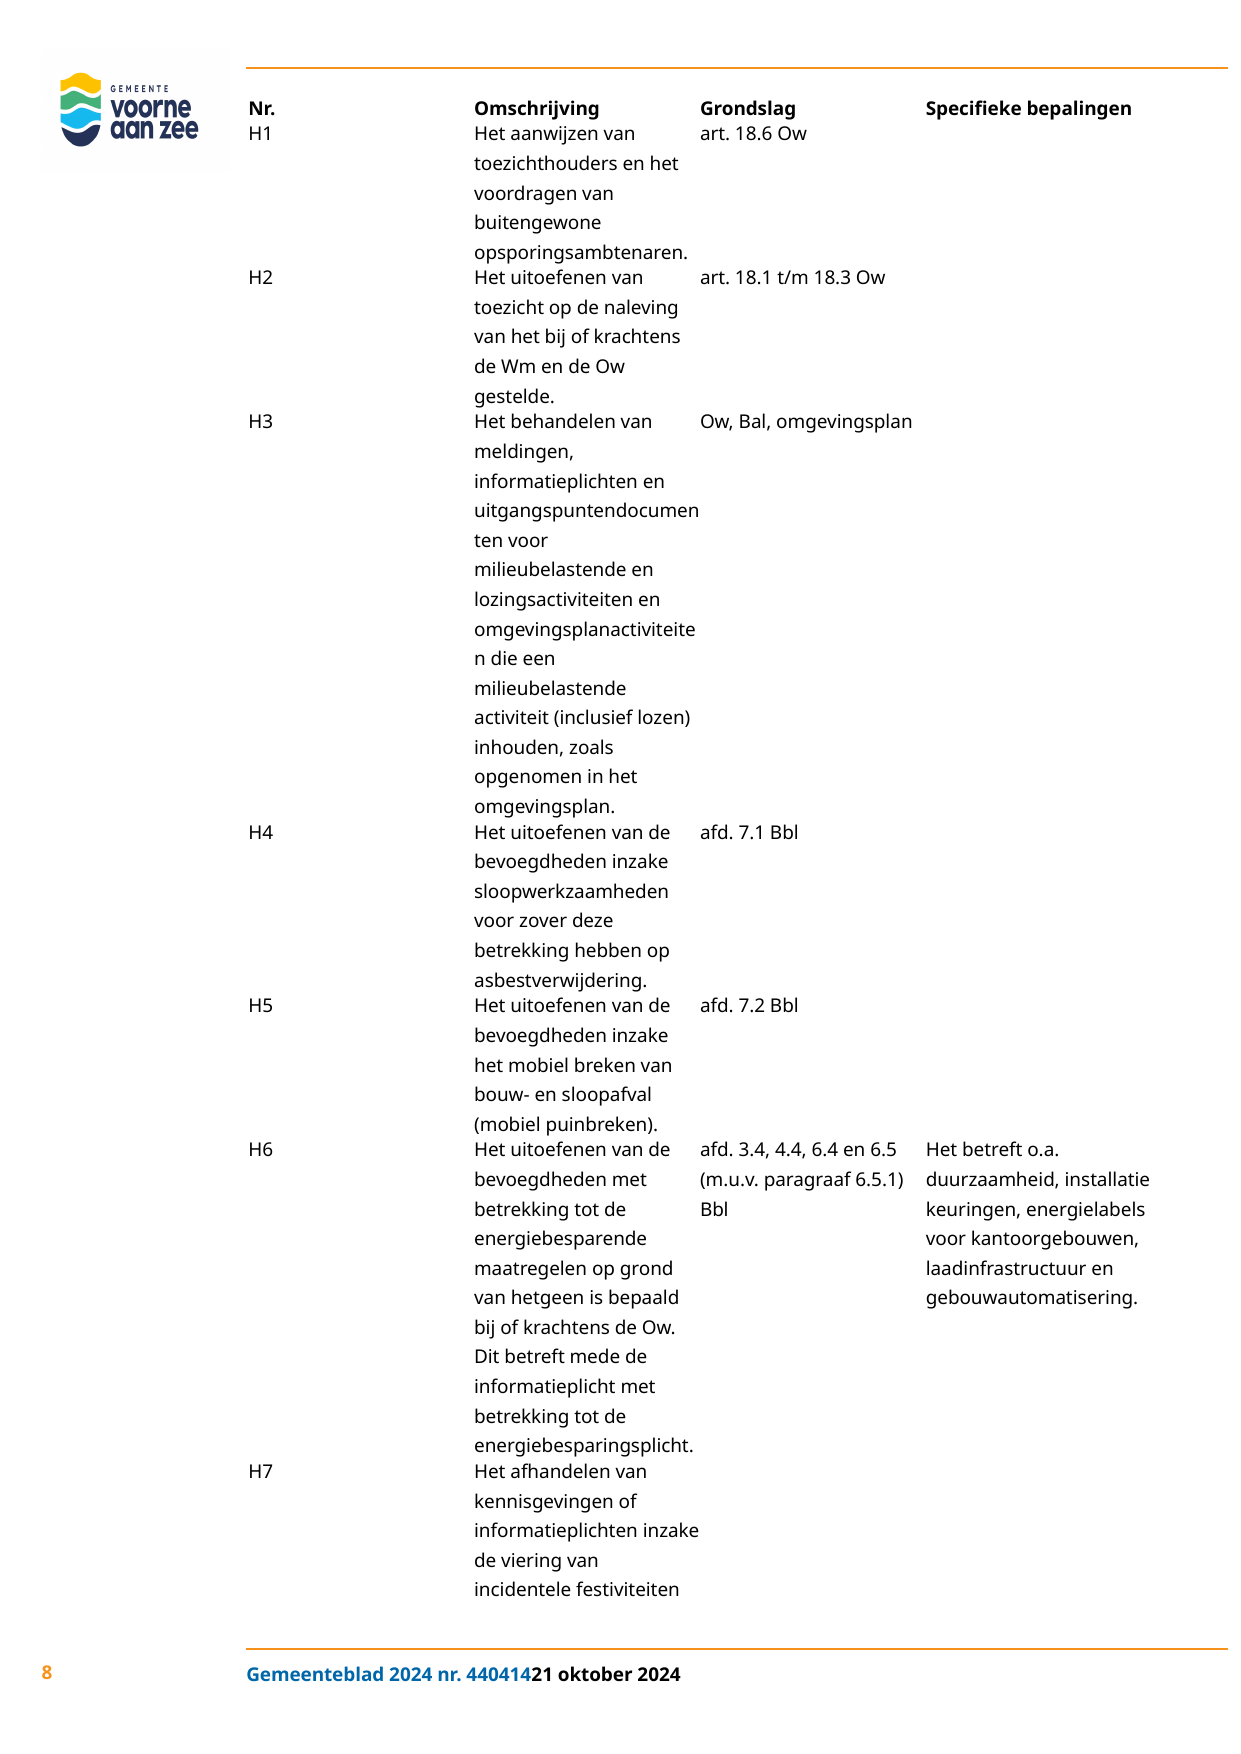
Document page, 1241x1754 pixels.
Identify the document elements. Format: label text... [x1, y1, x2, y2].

table_cell Het uitoefenen van de bevoegdheden met betrekking tot de energiebesparende maatregelen op grond van hetgeen is bepaald bij of krachtens de Ow. Dit betreft mede de informatieplicht met betrekking tot de energiebesparingsplicht. [474, 1137, 700, 1458]
table_cell H5 [248, 993, 474, 1137]
table_cell Het uitoefenen van toezicht op de naleving van het bij of krachtens de Wm en de Ow gestelde. [474, 265, 700, 409]
table_cell art. 18.6 Ow [700, 121, 926, 264]
table_cell H7 [248, 1458, 474, 1602]
table_cell Het afhandelen van kennisgevingen of informatieplichten inzake de viering van incidentele festiviteiten [474, 1458, 700, 1602]
table_cell [926, 993, 1152, 1137]
table_cell afd. 7.1 Bbl [700, 819, 926, 993]
table_cell H3 [248, 409, 474, 819]
table_cell [700, 1458, 926, 1602]
picture [41, 47, 231, 172]
table_header Nr. [248, 95, 474, 121]
table_cell Het behandelen van meldingen, informatieplichten en uitgangspuntendocumenten voor milieubelastende en lozingsactiviteiten en omgevingsplanactiviteiten die een milieubelastende activiteit (inclusief lozen) inhouden, zoals opgenomen in het omgevingsplan. [474, 409, 700, 819]
table_cell Het uitoefenen van de bevoegdheden inzake sloopwerkzaamheden voor zover deze betrekking hebben op asbestverwijdering. [474, 819, 700, 993]
table_cell H6 [248, 1137, 474, 1458]
table_cell H1 [248, 121, 474, 264]
table_cell afd. 7.2 Bbl [700, 993, 926, 1137]
table_cell [926, 265, 1152, 409]
table_header Specifieke bepalingen [926, 95, 1152, 121]
table_cell afd. 3.4, 4.4, 6.4 en 6.5 (m.u.v. paragraaf 6.5.1) Bbl [700, 1137, 926, 1458]
table_cell [926, 409, 1152, 819]
table_cell Ow, Bal, omgevings­plan [700, 409, 926, 819]
table_cell [926, 819, 1152, 993]
table_header Grondslag [700, 95, 926, 121]
table_cell H4 [248, 819, 474, 993]
table_cell art. 18.1 t/m 18.3 Ow [700, 265, 926, 409]
table_header Omschrijving [474, 95, 700, 121]
table_cell [926, 1458, 1152, 1602]
table_cell Het uitoefenen van de bevoegdheden inzake het mobiel breken van bouw- en sloopafval (mobiel puinbreken). [474, 993, 700, 1137]
table_cell H2 [248, 265, 474, 409]
table_cell Het aanwijzen van toezichthouders en het voordragen van buitengewone opsporingsambtenaren. [474, 121, 700, 264]
table_cell [926, 121, 1152, 264]
table_cell Het betreft o.a. duurzaamheid, installatie keuringen, energielabels voor kantoorgebouwen, laadinfrastructuur en gebouwautomatisering. [926, 1137, 1152, 1458]
